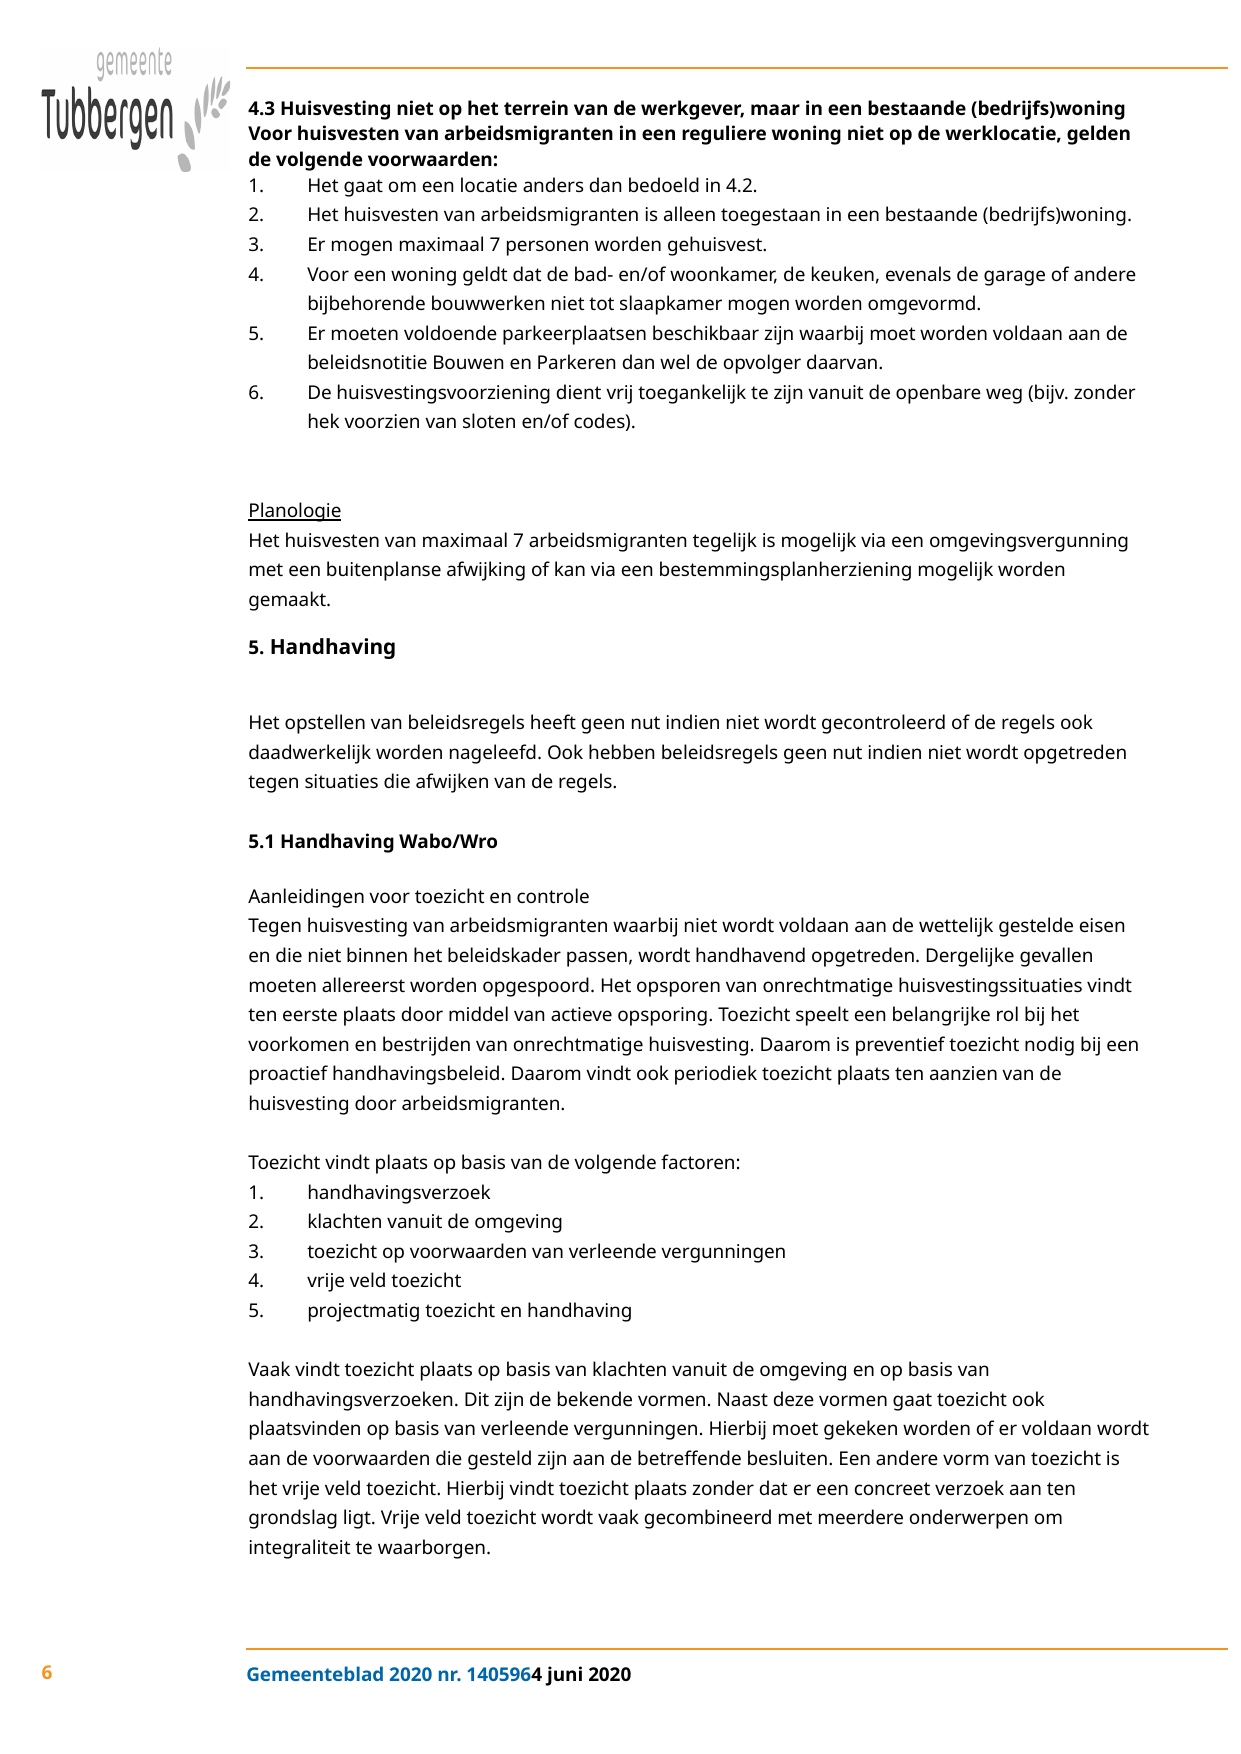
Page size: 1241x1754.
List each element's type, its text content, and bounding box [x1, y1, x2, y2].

list Voor een woning geldt dat de bad- en/of woonkamer, de keuken, evenals de garage of andere bijbehorende bouwwerken niet tot slaapkamer mogen worden omgevormd. [248, 261, 1152, 316]
list handhavingsverzoek [248, 1179, 1152, 1205]
list Het gaat om een locatie anders dan bedoeld in 4.2. [248, 172, 1152, 198]
text Aanleidingen voor toezicht en controle [248, 883, 1152, 909]
list De huisvestingsvoorziening dient vrij toegankelijk te zijn vanuit de openbare weg (bijv. zonder hek voorzien van sloten en/of codes). [248, 379, 1152, 434]
list klachten vanuit de omgeving [248, 1208, 1152, 1234]
text Vaak vindt toezicht plaats op basis van klachten vanuit de omgeving en op basis van handhavingsverzoeken. Dit zijn de bekende vormen. Naast deze vormen gaat toezicht ook plaatsvinden op basis van verleende vergunningen. Hierbij moet gekeken worden of er voldaan wordt aan de voorwaarden die gesteld zijn aan de betreffende besluiten. Een andere vorm van toezicht is het vrije veld toezicht. Hierbij vindt toezicht plaats zonder dat er een concreet verzoek aan ten grondslag ligt. Vrije veld toezicht wordt vaak gecombineerd met meerdere onderwerpen om integraliteit te waarborgen. [248, 1356, 1152, 1560]
text 5.1 Handhaving Wabo/Wro [248, 828, 1152, 853]
list toezicht op voorwaarden van verleende vergunningen [248, 1238, 1152, 1264]
list Er mogen maximaal 7 personen worden gehuisvest. [248, 231, 1152, 257]
text Tegen huisvesting van arbeidsmigranten waarbij niet wordt voldaan aan de wettelijk gestelde eisen en die niet binnen het beleidskader passen, wordt handhavend opgetreden. Dergelijke gevallen moeten allereerst worden opgespoord. Het opsporen van onrechtmatige huisvestingssituaties vindt ten eerste plaats door middel van actieve opsporing. Toezicht speelt een belangrijke rol bij het voorkomen en bestrijden van onrechtmatige huisvesting. Daarom is preventief toezicht nodig bij een proactief handhavingsbeleid. Daarom vindt ook periodiek toezicht plaats ten aanzien van de huisvesting door arbeidsmigranten. [248, 913, 1152, 1116]
text 4.3 Huisvesting niet op het terrein van de werkgever, maar in een bestaande (bedrijfs)woning Voor huisvesten van arbeidsmigranten in een reguliere woning niet op de werklocatie, gelden de volgende voorwaarden: [248, 95, 1152, 172]
text 5. Handhaving [248, 632, 1152, 660]
list Het huisvesten van arbeidsmigranten is alleen toegestaan in een bestaande (bedrijfs)woning. [248, 202, 1152, 227]
list vrije veld toezicht [248, 1268, 1152, 1293]
list projectmatig toezicht en handhaving [248, 1297, 1152, 1323]
text Het huisvesten van maximaal 7 arbeidsmigranten tegelijk is mogelijk via een omgevingsvergunning met een buitenplanse afwijking of kan via een bestemmingsplanherziening mogelijk worden gemaakt. [248, 527, 1152, 612]
text Toezicht vindt plaats op basis van de volgende factoren: [248, 1149, 1152, 1175]
text Het opstellen van beleidsregels heeft geen nut indien niet wordt gecontroleerd of de regels ook daadwerkelijk worden nageleefd. Ook hebben beleidsregels geen nut indien niet wordt opgetreden tegen situaties die afwijken van de regels. [248, 709, 1152, 794]
list Er moeten voldoende parkeerplaatsen beschikbaar zijn waarbij moet worden voldaan aan de beleidsnotitie Bouwen en Parkeren dan wel de opvolger daarvan. [248, 320, 1152, 375]
picture [41, 47, 231, 172]
text Planologie [248, 497, 1152, 523]
